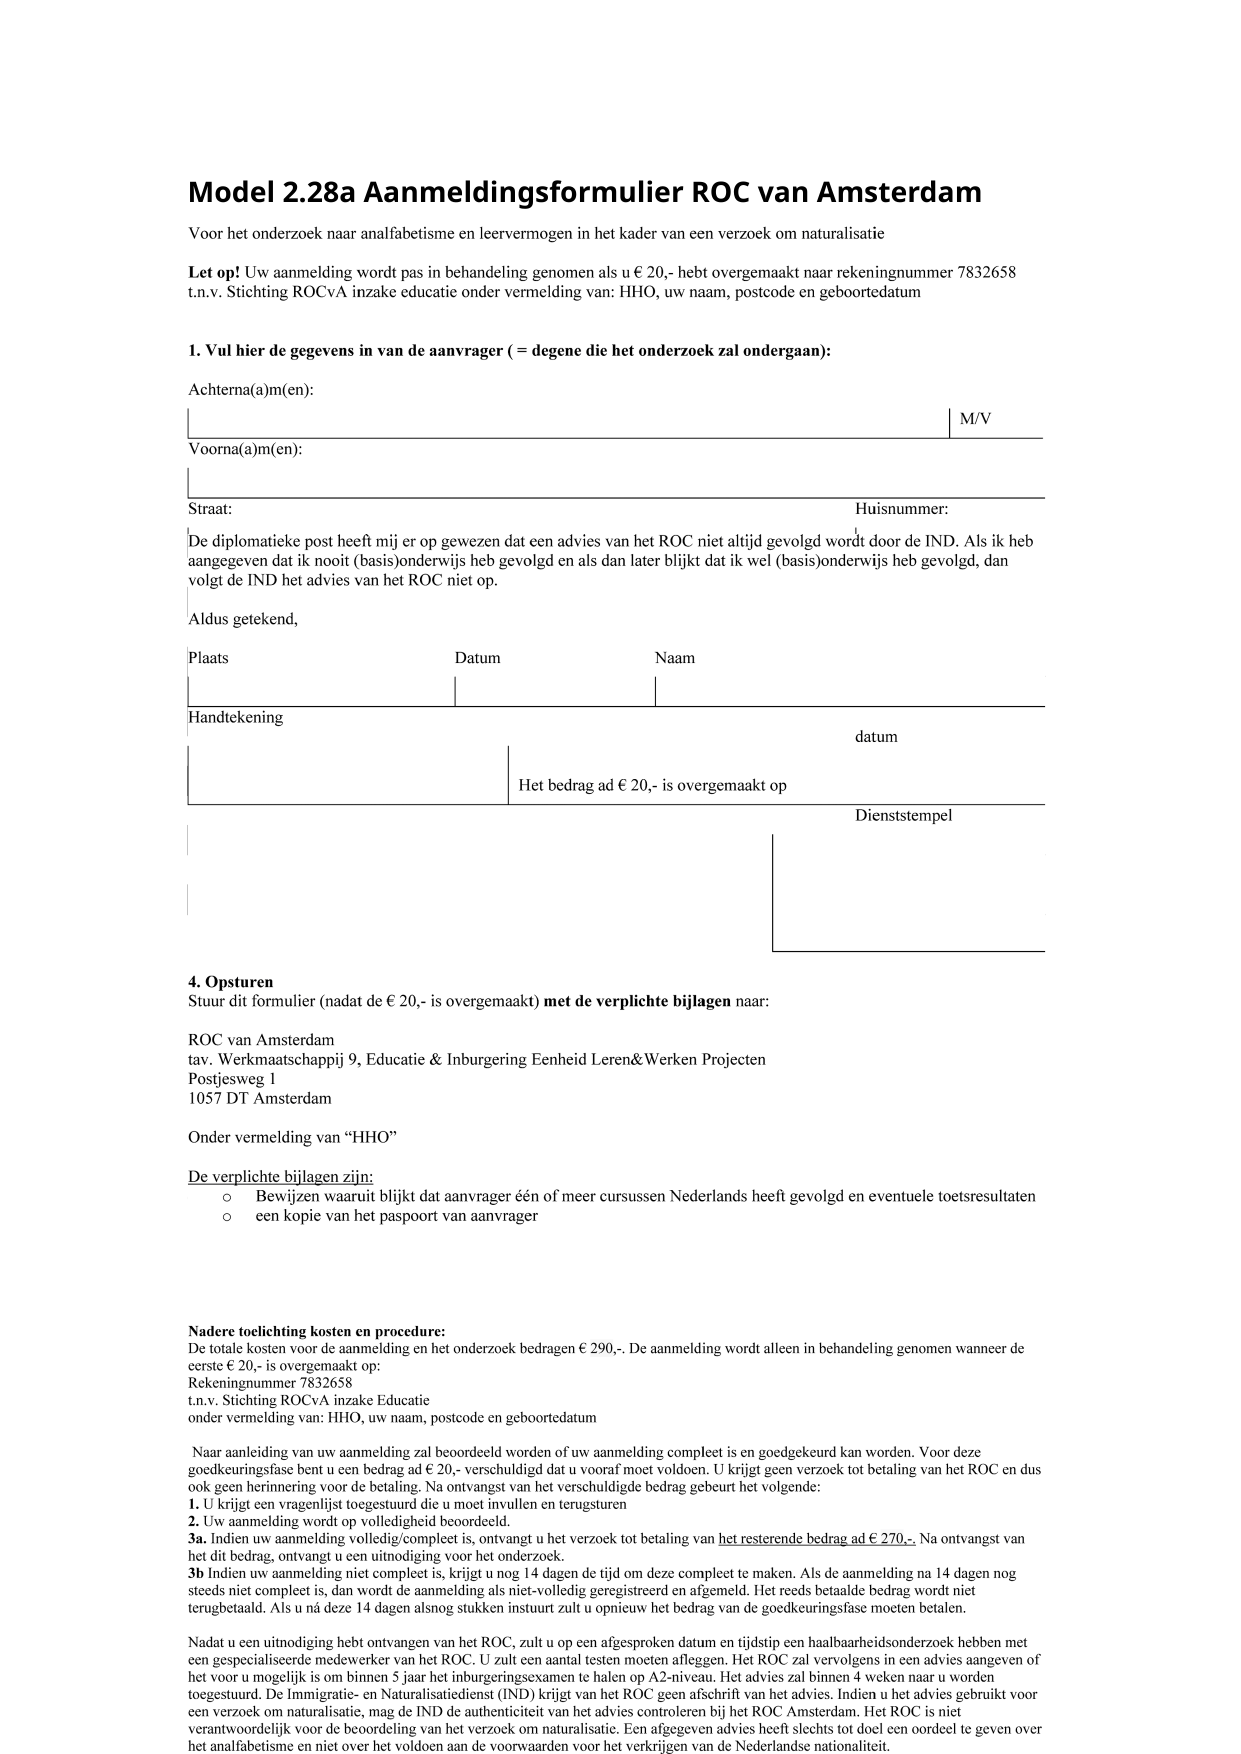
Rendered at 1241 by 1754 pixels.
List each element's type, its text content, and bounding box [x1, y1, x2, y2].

picture [187, 226, 1046, 1754]
subtitle Model 2.28a Aanmeldingsformulier ROC van Amsterdam [187, 172, 1053, 211]
